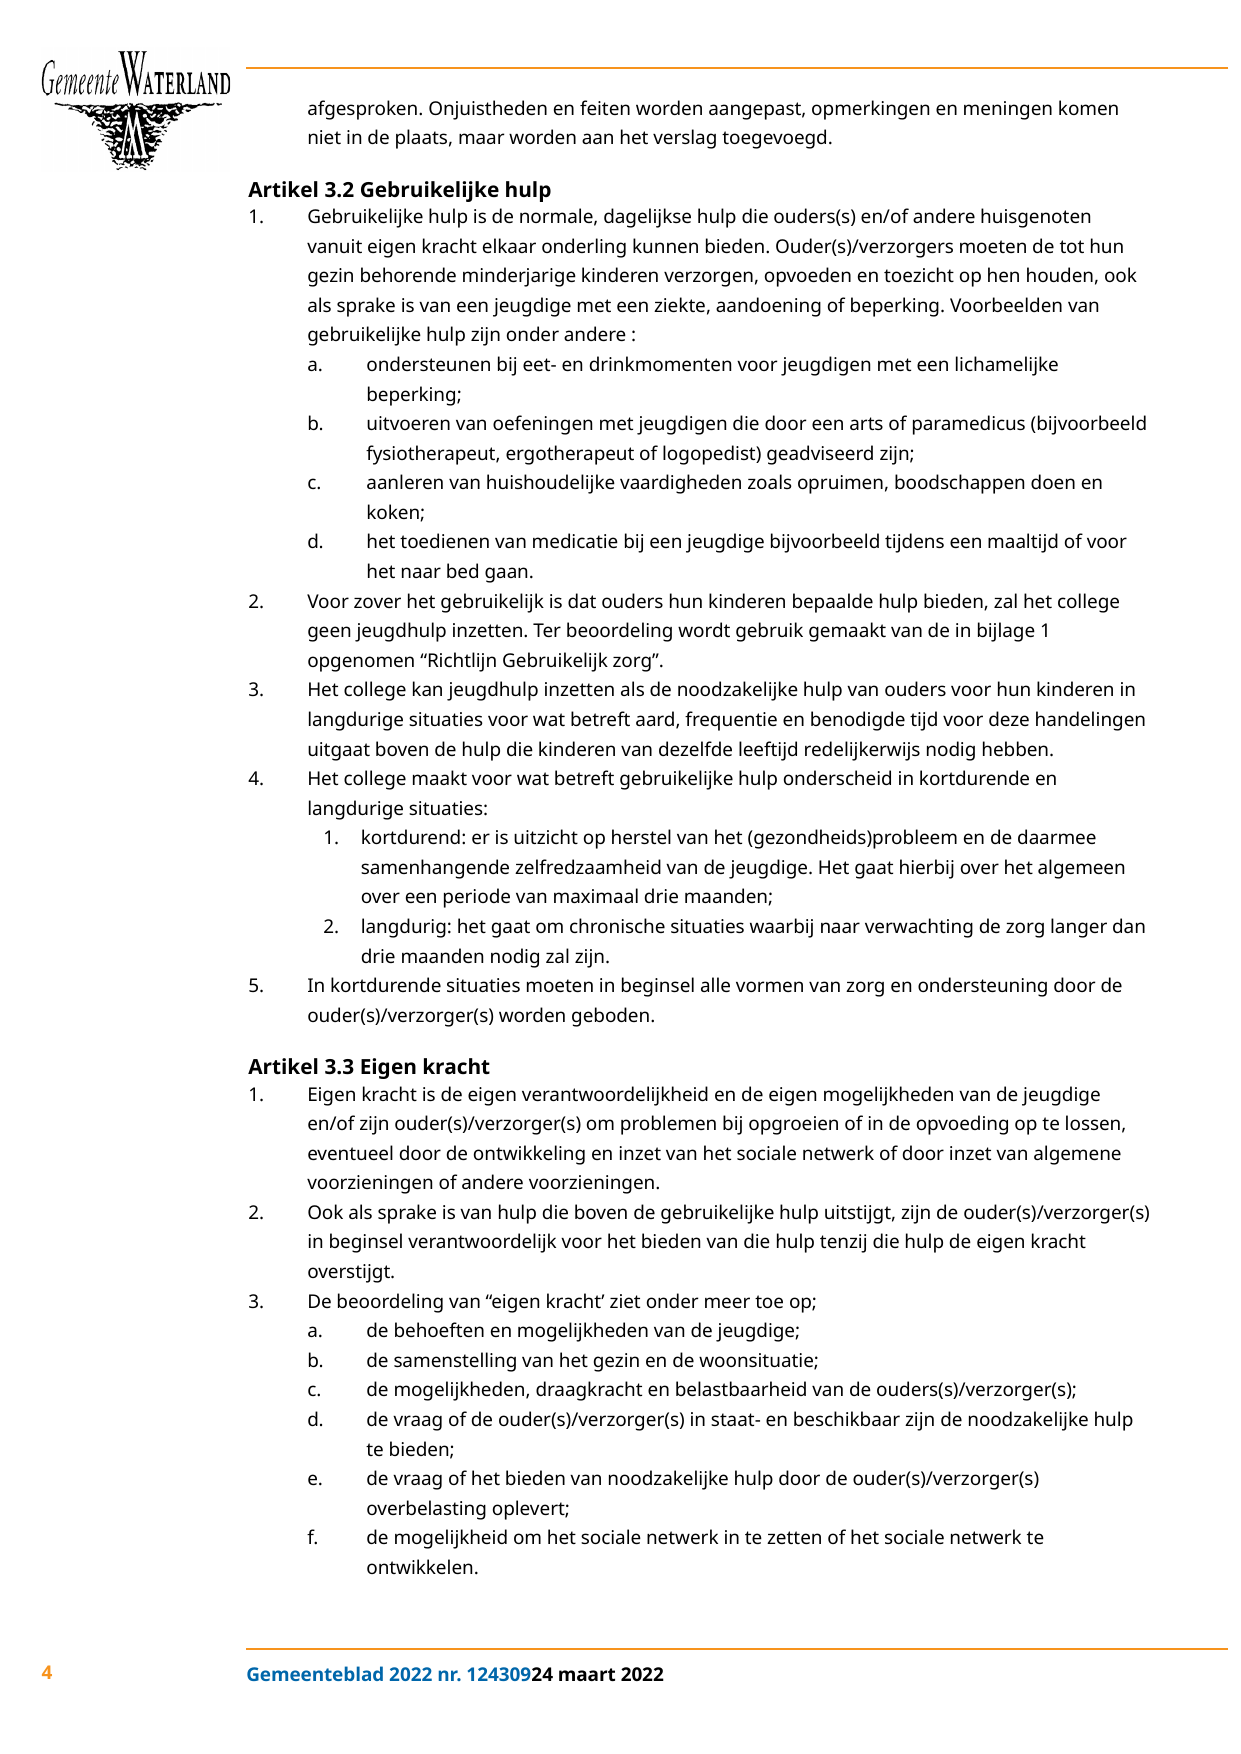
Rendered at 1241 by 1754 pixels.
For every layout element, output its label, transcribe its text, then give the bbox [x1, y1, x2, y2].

list Voor zover het gebruikelijk is dat ouders hun kinderen bepaalde hulp bieden, zal het college geen jeugdhulp inzetten. Ter beoordeling wordt gebruik gemaakt van de in bijlage 1 opgenomen “Richtlijn Gebruikelijk zorg”. [248, 588, 1152, 673]
list In kortdurende situaties moeten in beginsel alle vormen van zorg en ondersteuning door de ouder(s)/verzorger(s) worden geboden. [248, 972, 1152, 1028]
list de vraag of de ouder(s)/verzorger(s) in staat- en beschikbaar zijn de noodzakelijke hulp te bieden; [307, 1406, 1152, 1462]
list uitvoeren van oefeningen met jeugdigen die door een arts of paramedicus (bijvoorbeeld fysiotherapeut, ergotherapeut of logopedist) geadviseerd zijn; [307, 410, 1152, 466]
text Artikel 3.2 Gebruikelijke hulp [248, 175, 1152, 203]
list de samenstelling van het gezin en de woonsituatie; [307, 1347, 1152, 1373]
list Gebruikelijke hulp is de normale, dagelijkse hulp die ouders(s) en/of andere huisgenoten vanuit eigen kracht elkaar onderling kunnen bieden. Ouder(s)/verzorgers moeten de tot hun gezin behorende minderjarige kinderen verzorgen, opvoeden en toezicht op hen houden, ook als sprake is van een jeugdige met een ziekte, aandoening of beperking. Voorbeelden van gebruikelijke hulp zijn onder andere : [248, 203, 1152, 347]
list de mogelijkheden, draagkracht en belastbaarheid van de ouders(s)/verzorger(s); [307, 1377, 1152, 1402]
list langdurig: het gaat om chronische situaties waarbij naar verwachting de zorg langer dan drie maanden nodig zal zijn. [323, 913, 1152, 968]
list Het college kan jeugdhulp inzetten als de noodzakelijke hulp van ouders voor hun kinderen in langdurige situaties voor wat betreft aard, frequentie en benodigde tijd voor deze handelingen uitgaat boven de hulp die kinderen van dezelfde leeftijd redelijkerwijs nodig hebben. [248, 677, 1152, 761]
list Ook als sprake is van hulp die boven de gebruikelijke hulp uitstijgt, zijn de ouder(s)/verzorger(s) in beginsel verantwoordelijk voor het bieden van die hulp tenzij die hulp de eigen kracht overstijgt. [248, 1199, 1152, 1284]
list Eigen kracht is de eigen verantwoordelijkheid en de eigen mogelijkheden van de jeugdige en/of zijn ouder(s)/verzorger(s) om problemen bij opgroeien of in de opvoeding op te lossen, eventueel door de ontwikkeling en inzet van het sociale netwerk of door inzet van algemene voorzieningen of andere voorzieningen. [248, 1081, 1152, 1195]
picture [41, 47, 231, 172]
list het toedienen van medicatie bij een jeugdige bijvoorbeeld tijdens een maaltijd of voor het naar bed gaan. [307, 529, 1152, 584]
list ondersteunen bij eet- en drinkmomenten voor jeugdigen met een lichamelijke beperking; [307, 351, 1152, 406]
list kortdurend: er is uitzicht op herstel van het (gezondheids)probleem en de daarmee samenhangende zelfredzaamheid van de jeugdige. Het gaat hierbij over het algemeen over een periode van maximaal drie maanden; [323, 824, 1152, 909]
list aanleren van huishoudelijke vaardigheden zoals opruimen, boodschappen doen en koken; [307, 469, 1152, 525]
list de vraag of het bieden van noodzakelijke hulp door de ouder(s)/verzorger(s) overbelasting oplevert; [307, 1465, 1152, 1521]
list de mogelijkheid om het sociale netwerk in te zetten of het sociale netwerk te ontwikkelen. [307, 1524, 1152, 1580]
list de behoeften en mogelijkheden van de jeugdige; [307, 1317, 1152, 1343]
list afgesproken. Onjuistheden en feiten worden aangepast, opmerkingen en meningen komen niet in de plaats, maar worden aan het verslag toegevoegd. [248, 95, 1152, 150]
list Het college maakt voor wat betreft gebruikelijke hulp onderscheid in kortdurende en langdurige situaties: [248, 765, 1152, 821]
list De beoordeling van “eigen kracht’ ziet onder meer toe op; [248, 1288, 1152, 1314]
text Artikel 3.3 Eigen kracht [248, 1052, 1152, 1081]
